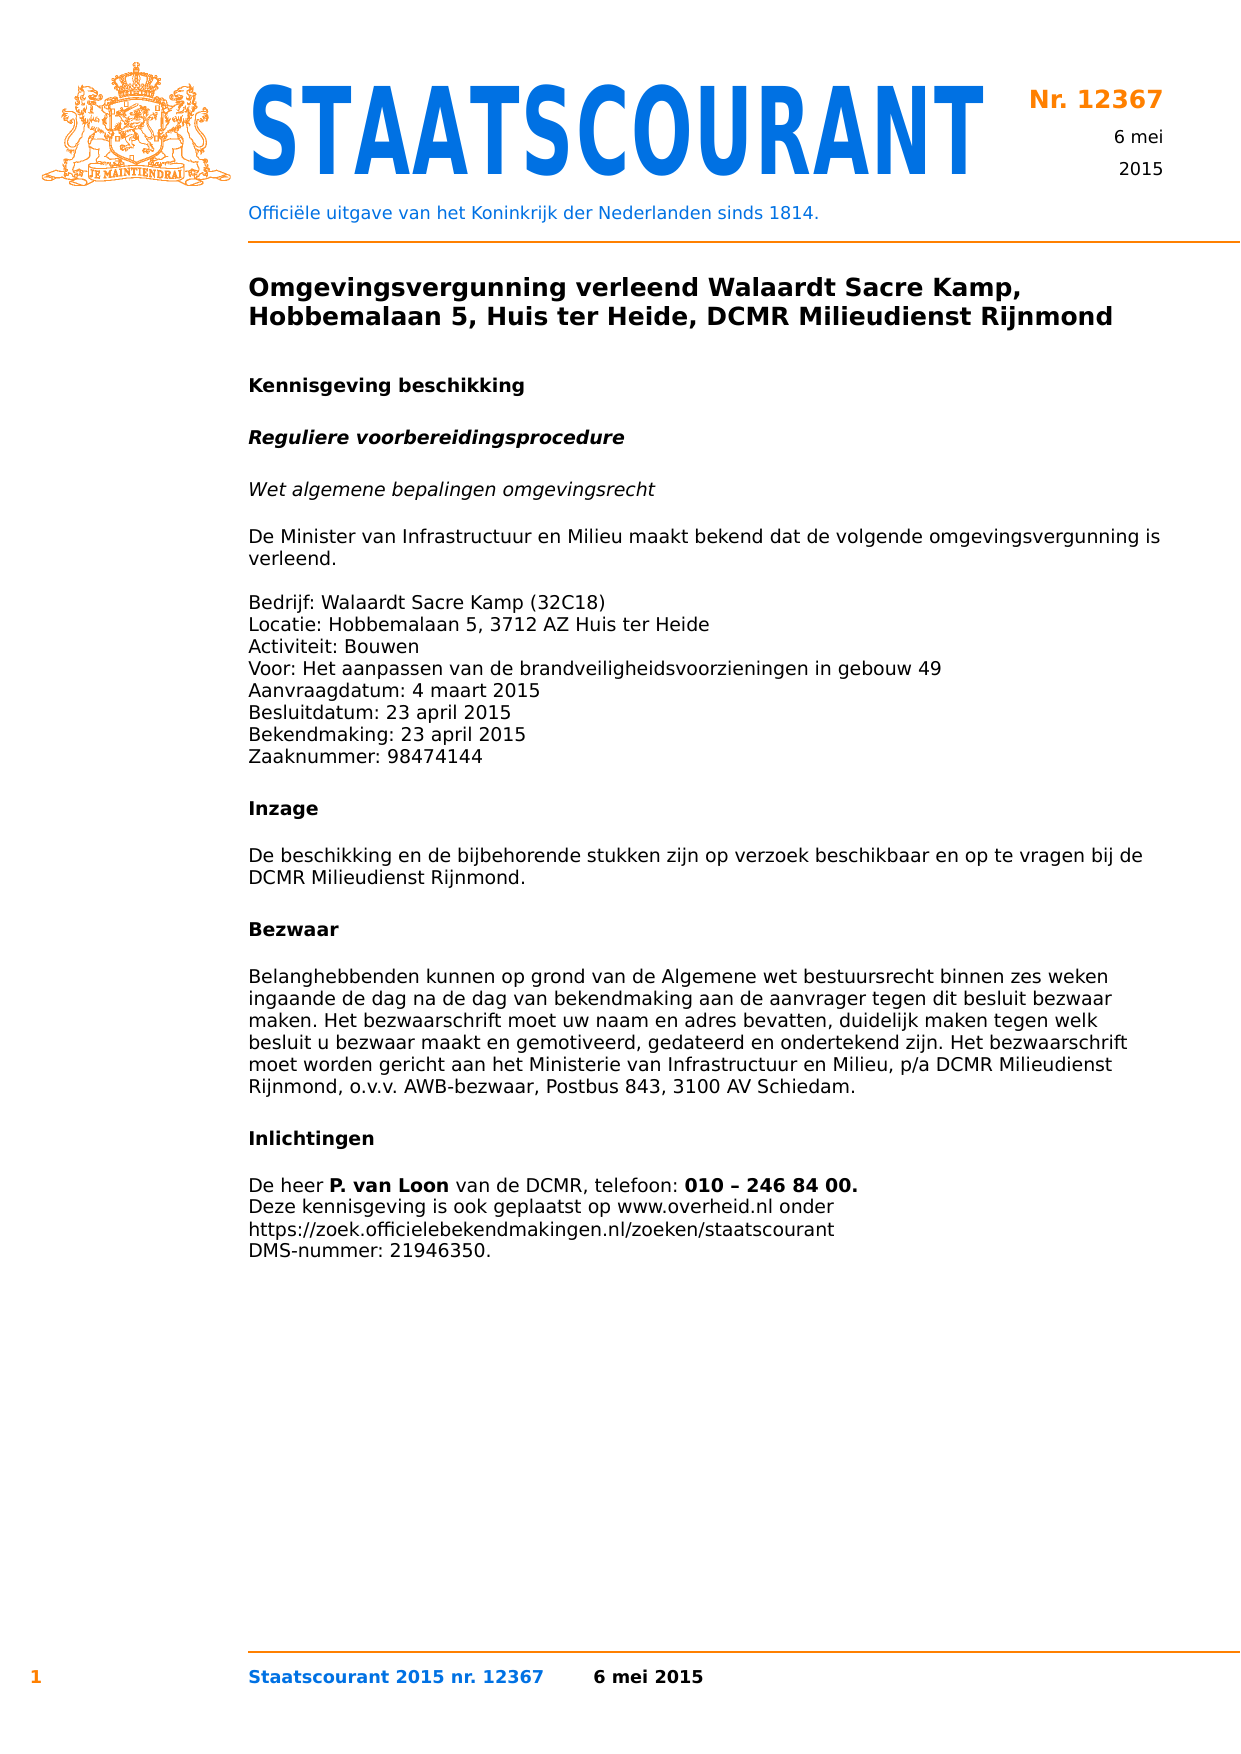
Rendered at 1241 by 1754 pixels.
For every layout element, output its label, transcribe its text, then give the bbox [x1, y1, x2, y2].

text Activiteit: Bouwen [248, 636, 1163, 658]
subtitle Wet algemene bepalingen omgevingsrecht [248, 479, 1163, 501]
text Bedrijf: Walaardt Sacre Kamp (32C18) [248, 592, 1163, 614]
text Deze kennisgeving is ook geplaatst op www.overheid.nl onder https://zoek.officielebekendmakingen.nl/zoeken/staatscourant [248, 1196, 1163, 1240]
text De Minister van Infrastructuur en Milieu maakt bekend dat de volgende omgevingsvergunning is verleend. [248, 526, 1163, 570]
subtitle Reguliere voorbereidingsprocedure [248, 427, 1163, 449]
text Voor: Het aanpassen van de brandveiligheidsvoorzieningen in gebouw 49 [248, 658, 1163, 680]
table_cell 2015 [998, 153, 1240, 203]
table_header [25, 62, 248, 241]
table_cell Officiële uitgave van het Koninkrijk der Nederlanden sinds 1814. [248, 203, 1240, 241]
text De heer P. van Loon van de DCMR, telefoon: 010 – 246 84 00. [248, 1174, 1163, 1196]
picture [41, 62, 231, 186]
table_header Nr. 12367 [998, 62, 1240, 121]
subtitle Inzage [248, 798, 1163, 820]
text Belanghebbenden kunnen op grond van de Algemene wet bestuursrecht binnen zes weken ingaande de dag na de dag van bekendmaking aan de aanvrager tegen dit besluit bezwaar maken. Het bezwaarschrift moet uw naam en adres bevatten, duidelijk maken tegen welk besluit u bezwaar maakt en gemotiveerd, gedateerd en ondertekend zijn. Het bezwaarschrift moet worden gericht aan het Ministerie van Infrastructuur en Milieu, p/a DCMR Milieudienst Rijnmond, o.v.v. AWB-bezwaar, Postbus 843, 3100 AV Schiedam. [248, 966, 1163, 1097]
table_header STAATSCOURANT [248, 62, 998, 203]
text Aanvraagdatum: 4 maart 2015 [248, 680, 1163, 702]
text Zaaknummer: 98474144 [248, 746, 1163, 768]
text Besluitdatum: 23 april 2015 [248, 702, 1163, 724]
text De beschikking en de bijbehorende stukken zijn op verzoek beschikbaar en op te vragen bij de DCMR Milieudienst Rijnmond. [248, 845, 1163, 889]
subtitle Inlichtingen [248, 1127, 1163, 1149]
subtitle Kennisgeving beschikking [248, 375, 1163, 397]
text Locatie: Hobbemalaan 5, 3712 AZ Huis ter Heide [248, 614, 1163, 636]
text Bekendmaking: 23 april 2015 [248, 724, 1163, 746]
subtitle Omgevingsvergunning verleend Walaardt Sacre Kamp, Hobbemalaan 5, Huis ter Heide, DCMR Milieudienst Rijnmond [248, 273, 1163, 331]
text DMS-nummer: 21946350. [248, 1240, 1163, 1262]
subtitle Bezwaar [248, 919, 1163, 941]
table_cell 6 mei [998, 121, 1240, 153]
